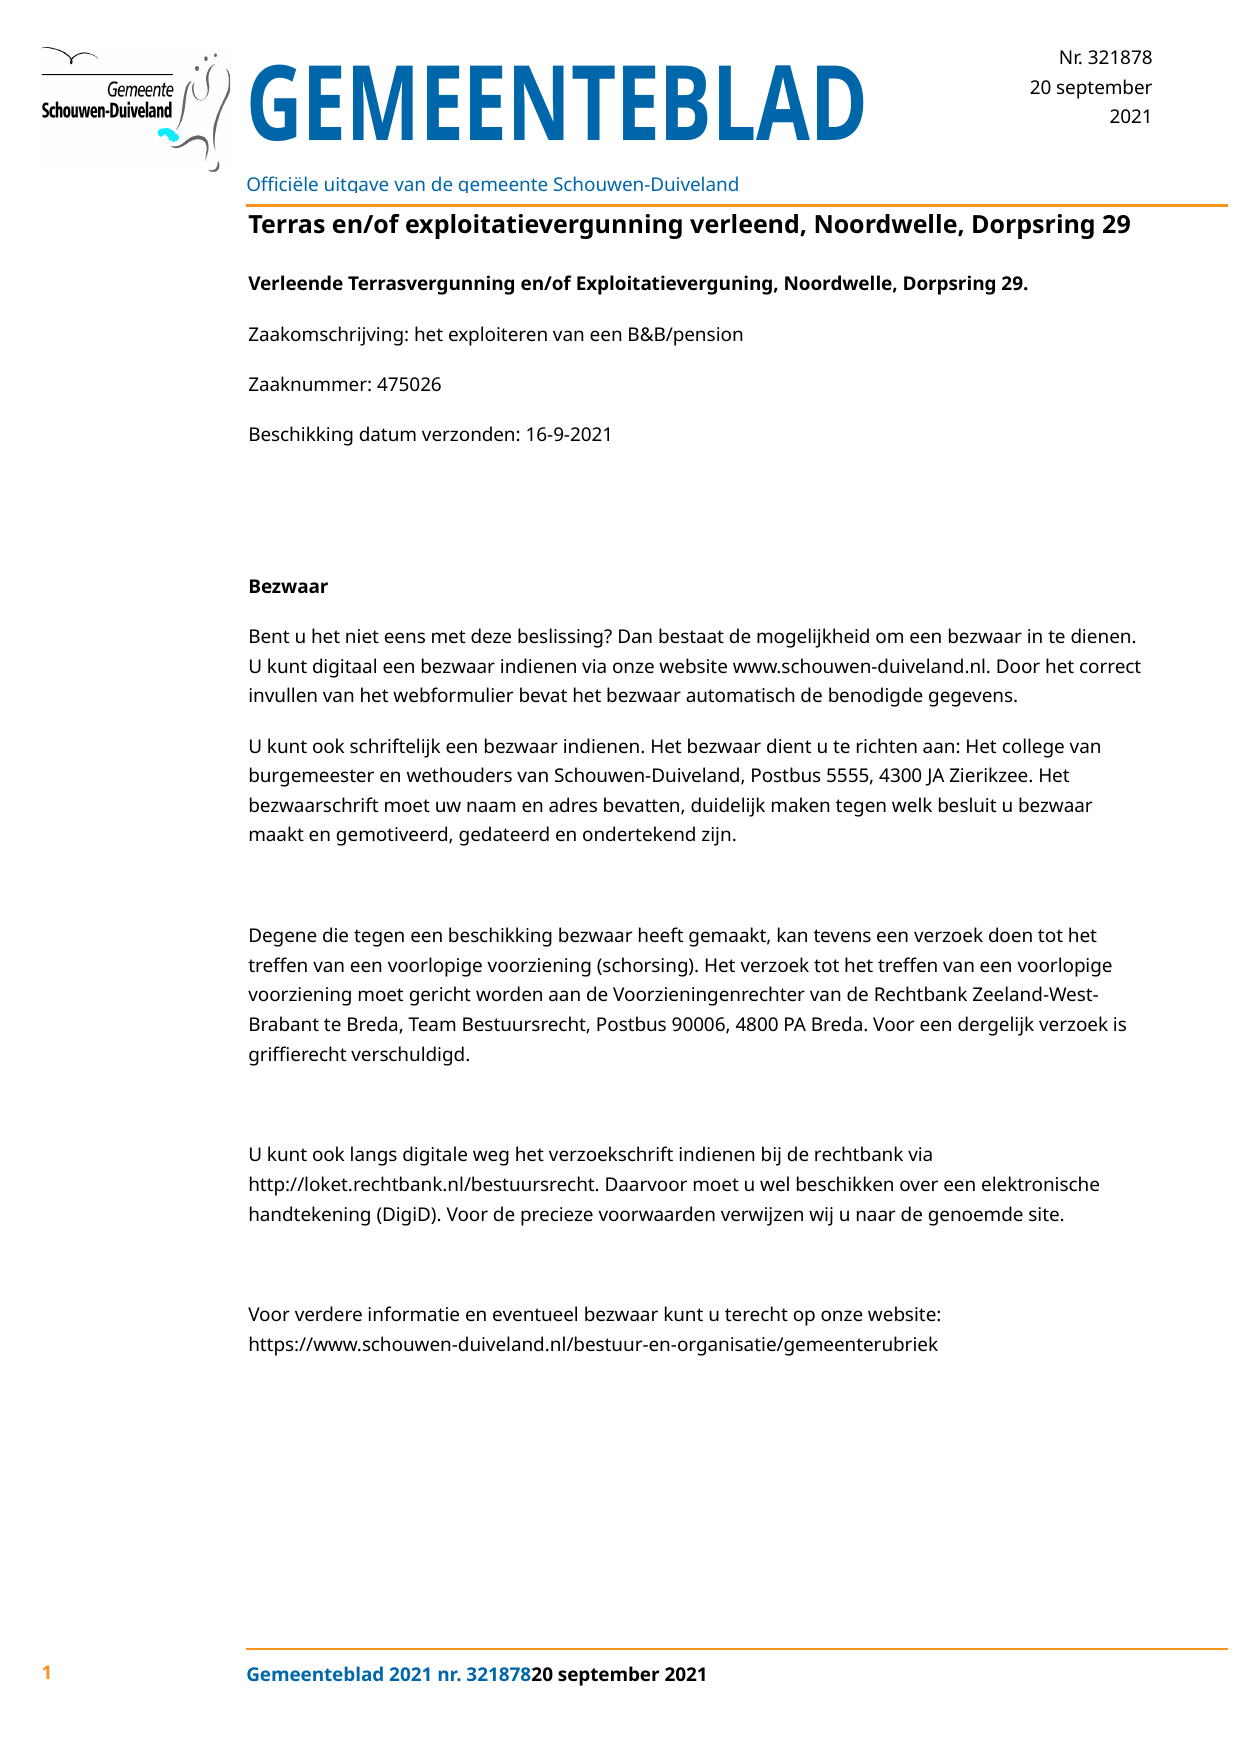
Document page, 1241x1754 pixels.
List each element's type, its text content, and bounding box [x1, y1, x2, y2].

text Bent u het niet eens met deze beslissing? Dan bestaat de mogelijkheid om een bezwaar in te dienen. U kunt digitaal een bezwaar indienen via onze website www.schouwen-duiveland.nl. Door het correct invullen van het webformulier bevat het bezwaar automatisch de benodigde gegevens. [248, 623, 1152, 708]
text Verleende Terrasvergunning en/of Exploitatieverguning, Noordwelle, Dorpsring 29. [248, 270, 1152, 296]
text Terras en/of exploitatievergunning verleend, Noordwelle, Dorpsring 29 [248, 207, 1152, 241]
text Bezwaar [248, 573, 1152, 598]
text Voor verdere informatie en eventueel bezwaar kunt u terecht op onze website: https://www.schouwen-duiveland.nl/bestuur-en-organisatie/gemeenterubriek [248, 1302, 1152, 1357]
text Degene die tegen een beschikking bezwaar heeft gemaakt, kan tevens een verzoek doen tot het treffen van een voorlopige voorziening (schorsing). Het verzoek tot het treffen van een voorlopige voorziening moet gericht worden aan de Voorzieningenrechter van de Rechtbank Zeeland-West-Brabant te Breda, Team Bestuursrecht, Postbus 90006, 4800 PA Breda. Voor een dergelijk verzoek is griffierecht verschuldigd. [248, 922, 1152, 1066]
picture [41, 47, 231, 172]
text U kunt ook schriftelijk een bezwaar indienen. Het bezwaar dient u te richten aan: Het college van burgemeester en wethouders van Schouwen-Duiveland, Postbus 5555, 4300 JA Zierikzee. Het bezwaarschrift moet uw naam en adres bevatten, duidelijk maken tegen welk besluit u bezwaar maakt en gemotiveerd, gedateerd en ondertekend zijn. [248, 733, 1152, 847]
text U kunt ook langs digitale weg het verzoekschrift indienen bij de rechtbank via http://loket.rechtbank.nl/bestuursrecht. Daarvoor moet u wel beschikken over een elektronische handtekening (DigiD). Voor de precieze voorwaarden verwijzen wij u naar de genoemde site. [248, 1142, 1152, 1226]
text Beschikking datum verzonden: 16-9-2021 [248, 422, 1152, 447]
text Zaakomschrijving: het exploiteren van een B&B/pension [248, 321, 1152, 346]
text Zaaknummer: 475026 [248, 371, 1152, 397]
